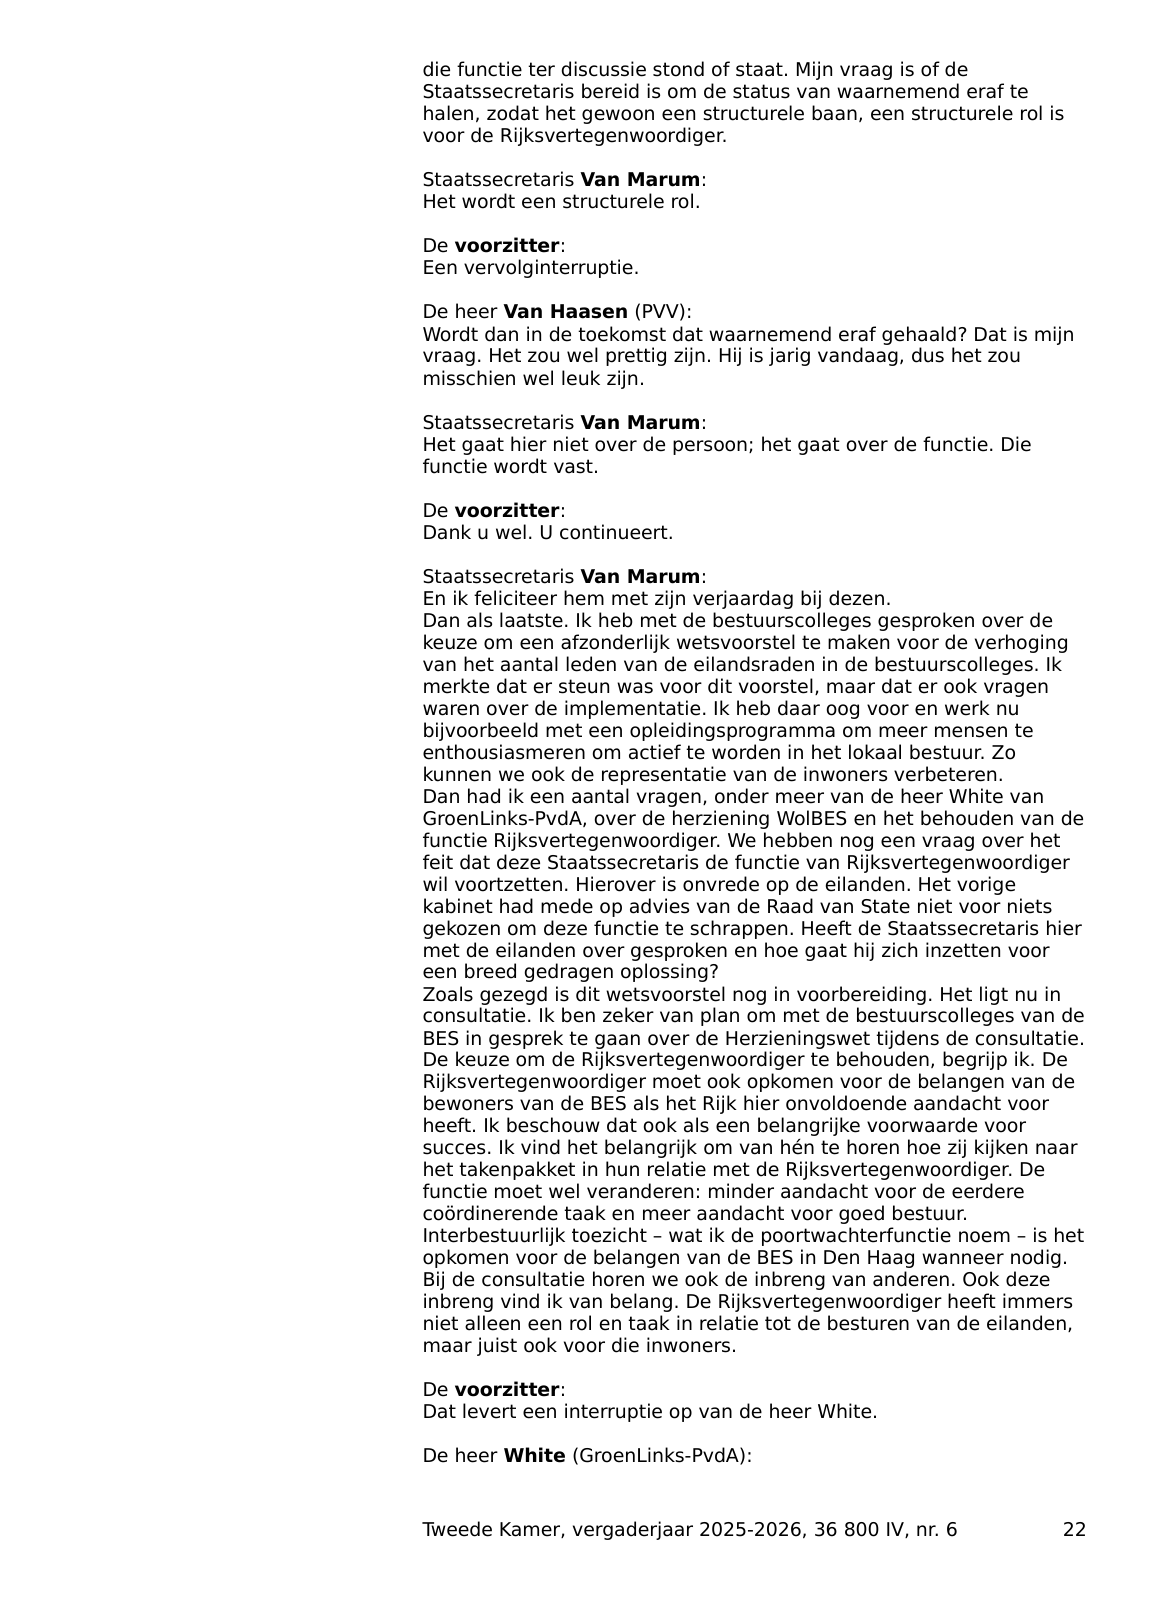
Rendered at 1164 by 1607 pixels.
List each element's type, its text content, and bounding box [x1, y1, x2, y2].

text De heer Van Haasen (PVV): [422, 301, 1087, 323]
text Het wordt een structurele rol. [422, 191, 1087, 213]
text De voorzitter: [422, 235, 1087, 257]
text Zoals gezegd is dit wetsvoorstel nog in voorbereiding. Het ligt nu in consultatie. Ik ben zeker van plan om met de bestuurscolleges van de BES in gesprek te gaan over de Herzieningswet tijdens de consultatie. De keuze om de Rijksvertegenwoordiger te behouden, begrijp ik. De Rijksvertegenwoordiger moet ook opkomen voor de belangen van de bewoners van de BES als het Rijk hier onvoldoende aandacht voor heeft. Ik beschouw dat ook als een belangrijke voorwaarde voor succes. Ik vind het belangrijk om van hén te horen hoe zij kijken naar het takenpakket in hun relatie met de Rijksvertegenwoordiger. De functie moet wel veranderen: minder aandacht voor de eerdere coördinerende taak en meer aandacht voor goed bestuur. Interbestuurlijk toezicht – wat ik de poortwachterfunctie noem – is het opkomen voor de belangen van de BES in Den Haag wanneer nodig. [422, 983, 1087, 1269]
text Staatssecretaris Van Marum: [422, 412, 1087, 433]
text Staatssecretaris Van Marum: [422, 566, 1087, 588]
text Dan had ik een aantal vragen, onder meer van de heer White van GroenLinks-PvdA, over de herziening WolBES en het behouden van de functie Rijksvertegenwoordiger. We hebben nog een vraag over het feit dat deze Staatssecretaris de functie van Rijksvertegenwoordiger wil voortzetten. Hierover is onvrede op de eilanden. Het vorige kabinet had mede op advies van de Raad van State niet voor niets gekozen om deze functie te schrappen. Heeft de Staatssecretaris hier met de eilanden over gesproken en hoe gaat hij zich inzetten voor een breed gedragen oplossing? [422, 786, 1087, 983]
text Bij de consultatie horen we ook de inbreng van anderen. Ook deze inbreng vind ik van belang. De Rijksvertegenwoordiger heeft immers niet alleen een rol en taak in relatie tot de besturen van de eilanden, maar juist ook voor die inwoners. [422, 1269, 1087, 1357]
text Dank u wel. U continueert. [422, 522, 1087, 544]
text Dat levert een interruptie op van de heer White. [422, 1401, 1087, 1423]
text Dan als laatste. Ik heb met de bestuurscolleges gesproken over de keuze om een afzonderlijk wetsvoorstel te maken voor de verhoging van het aantal leden van de eilandsraden in de bestuurscolleges. Ik merkte dat er steun was voor dit voorstel, maar dat er ook vragen waren over de implementatie. Ik heb daar oog voor en werk nu bijvoorbeeld met een opleidingsprogramma om meer mensen te enthousiasmeren om actief te worden in het lokaal bestuur. Zo kunnen we ook de representatie van de inwoners verbeteren. [422, 610, 1087, 786]
text En ik feliciteer hem met zijn verjaardag bij dezen. [422, 588, 1087, 610]
text Staatssecretaris Van Marum: [422, 169, 1087, 191]
text Een vervolginterruptie. [422, 257, 1087, 279]
text De voorzitter: [422, 500, 1087, 522]
text De heer White (GroenLinks-PvdA): [422, 1445, 1087, 1467]
text die functie ter discussie stond of staat. Mijn vraag is of de Staatssecretaris bereid is om de status van waarnemend eraf te halen, zodat het gewoon een structurele baan, een structurele rol is voor de Rijksvertegenwoordiger. [422, 59, 1087, 147]
text Het gaat hier niet over de persoon; het gaat over de functie. Die functie wordt vast. [422, 433, 1087, 477]
text Wordt dan in de toekomst dat waarnemend eraf gehaald? Dat is mijn vraag. Het zou wel prettig zijn. Hij is jarig vandaag, dus het zou misschien wel leuk zijn. [422, 323, 1087, 389]
text De voorzitter: [422, 1379, 1087, 1401]
